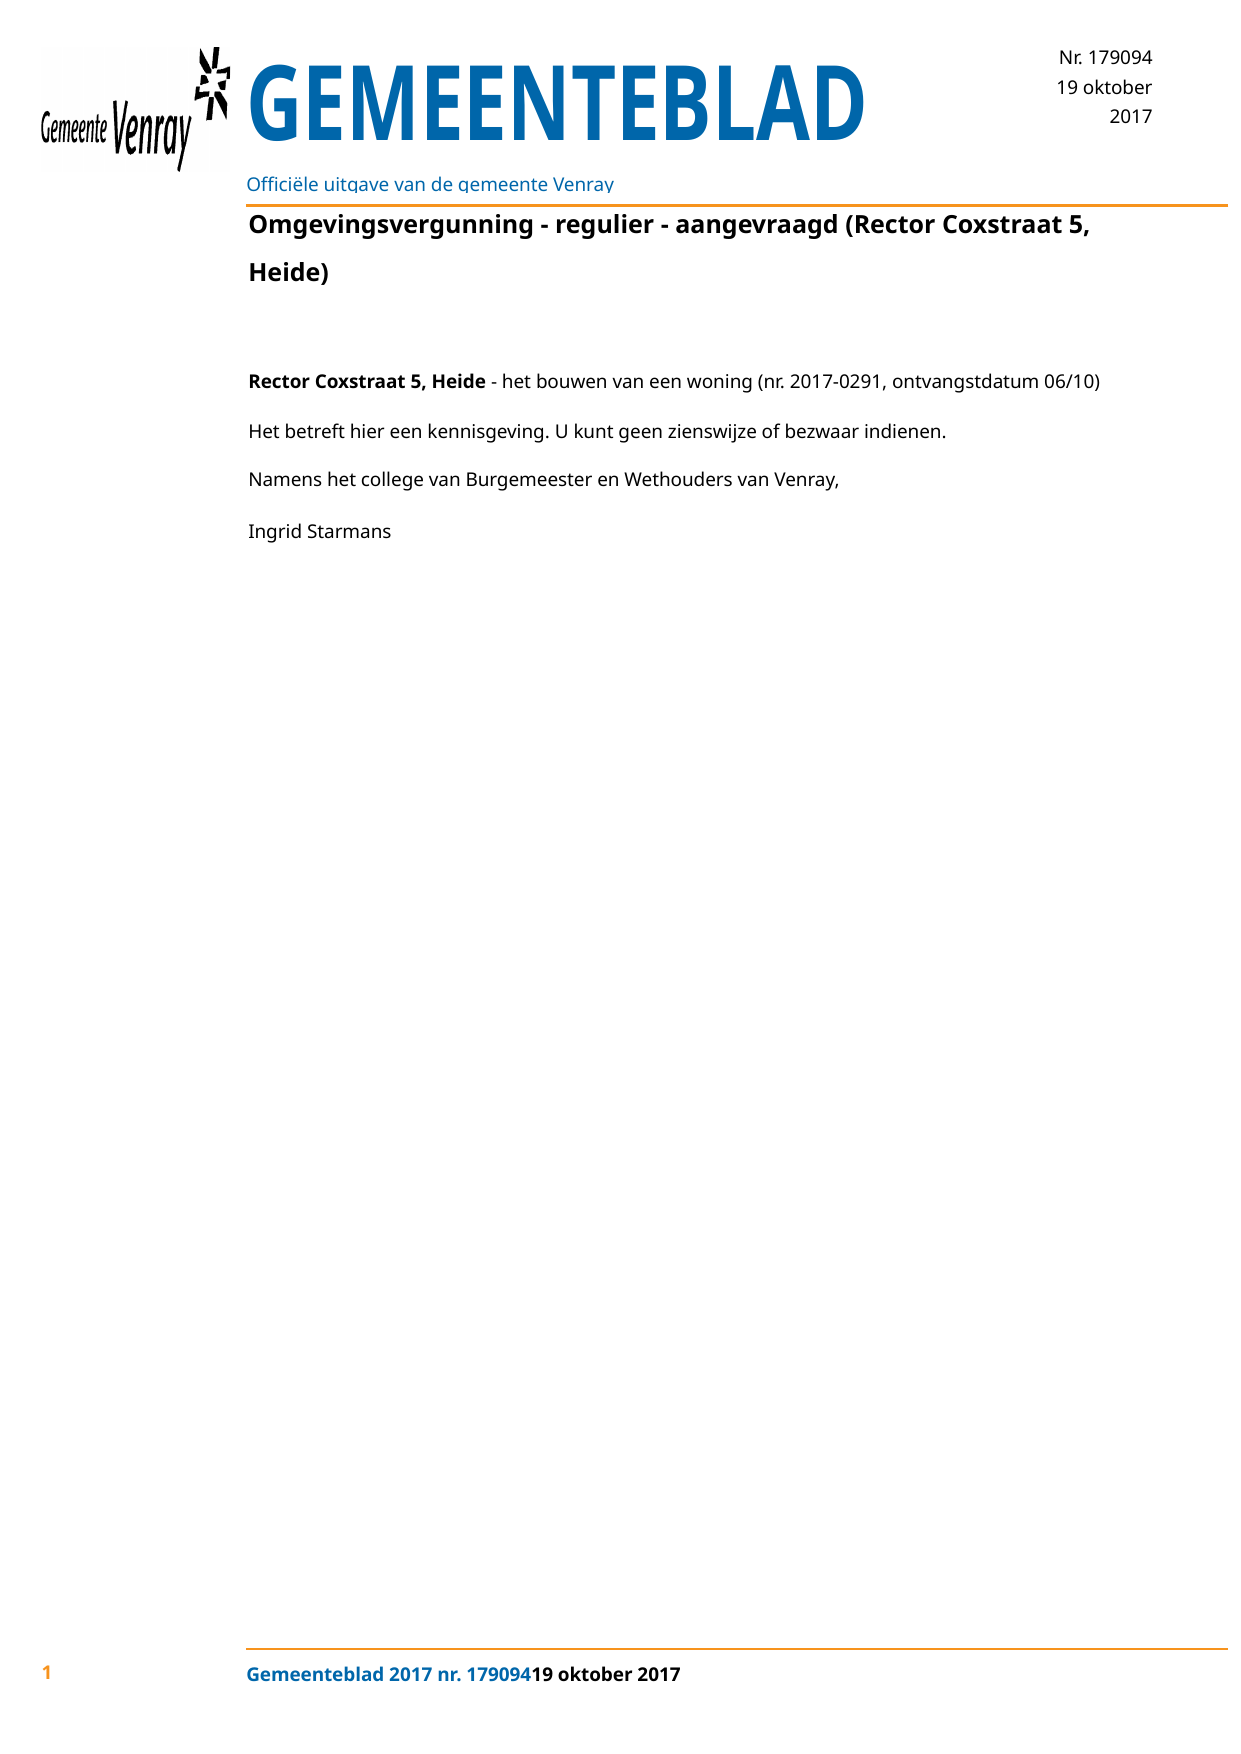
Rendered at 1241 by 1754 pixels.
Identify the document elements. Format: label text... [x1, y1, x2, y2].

picture [41, 47, 231, 172]
text Het betreft hier een kennisgeving. U kunt geen zienswijze of bezwaar indienen. [248, 419, 1152, 444]
text Rector Coxstraat 5, Heide - het bouwen van een woning (nr. 2017-0291, ontvangstdatum 06/10) [248, 368, 1152, 394]
text Ingrid Starmans [248, 518, 1152, 544]
text Namens het college van Burgemeester en Wethouders van Venray, [248, 467, 1152, 492]
text Omgevingsvergunning - regulier - aangevraagd (Rector Coxstraat 5, Heide) [248, 207, 1152, 288]
